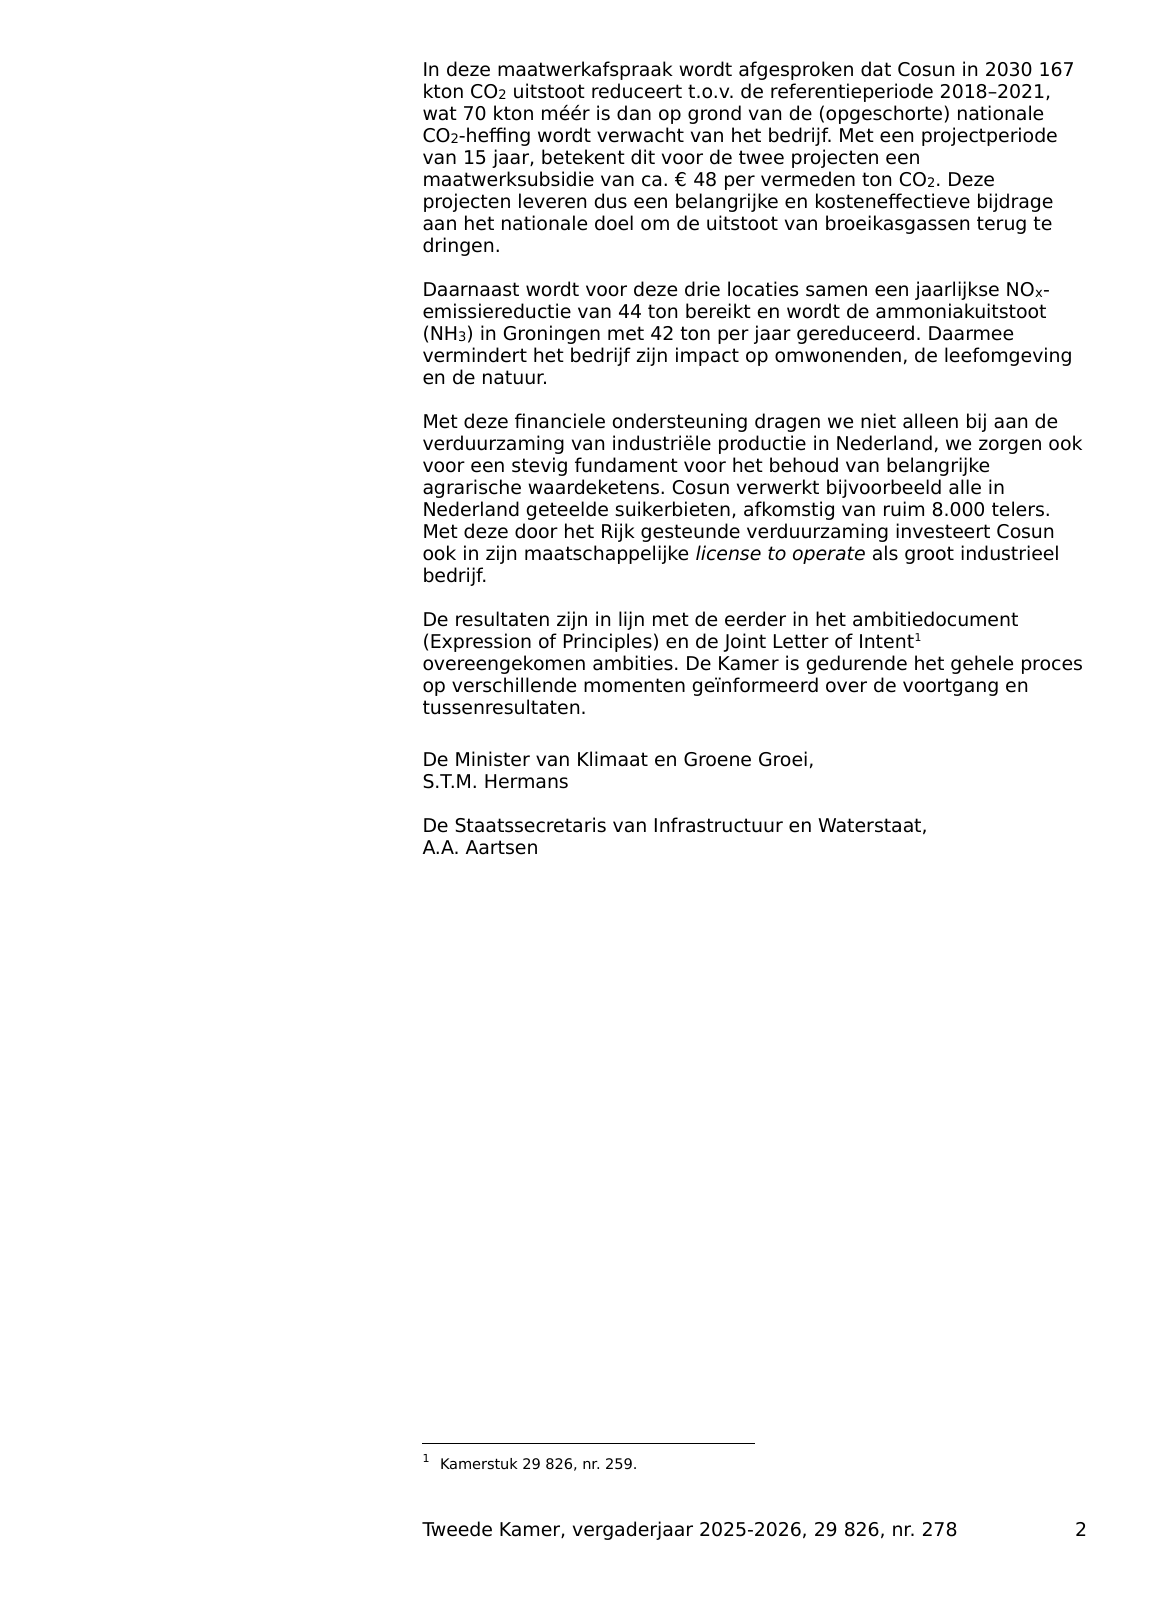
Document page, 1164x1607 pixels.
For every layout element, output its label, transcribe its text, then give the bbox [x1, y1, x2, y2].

text De resultaten zijn in lijn met de eerder in het ambitiedocument (Expression of Principles) en de Joint Letter of Intent overeengekomen ambities. De Kamer is gedurende het gehele proces op verschillende momenten geïnformeerd over de voortgang en tussenresultaten. [422, 609, 1087, 719]
text De Staatssecretaris van Infrastructuur en Waterstaat, A.A. Aartsen [422, 815, 1087, 859]
text De Minister van Klimaat en Groene Groei, S.T.M. Hermans [422, 749, 1087, 793]
text In deze maatwerkafspraak wordt afgesproken dat Cosun in 2030 167 kton CO2 uitstoot reduceert t.o.v. de referentieperiode 2018–2021, wat 70 kton méér is dan op grond van de (opgeschorte) nationale CO2-heffing wordt verwacht van het bedrijf. Met een projectperiode van 15 jaar, betekent dit voor de twee projecten een maatwerksubsidie van ca. € 48 per vermeden ton CO2. Deze projecten leveren dus een belangrijke en kosteneffectieve bijdrage aan het nationale doel om de uitstoot van broeikasgassen terug te dringen. [422, 59, 1087, 257]
text Met deze financiele ondersteuning dragen we niet alleen bij aan de verduurzaming van industriële productie in Nederland, we zorgen ook voor een stevig fundament voor het behoud van belangrijke agrarische waardeketens. Cosun verwerkt bijvoorbeeld alle in Nederland geteelde suikerbieten, afkomstig van ruim 8.000 telers. Met deze door het Rijk gesteunde verduurzaming investeert Cosun ook in zijn maatschappelijke license to operate als groot industrieel bedrijf. [422, 411, 1087, 587]
text Kamerstuk 29 826, nr. 259. [422, 1452, 1087, 1474]
text Daarnaast wordt voor deze drie locaties samen een jaarlijkse NOx-emissiereductie van 44 ton bereikt en wordt de ammoniakuitstoot (NH3) in Groningen met 42 ton per jaar gereduceerd. Daarmee vermindert het bedrijf zijn impact op omwonenden, de leefomgeving en de natuur. [422, 279, 1087, 389]
